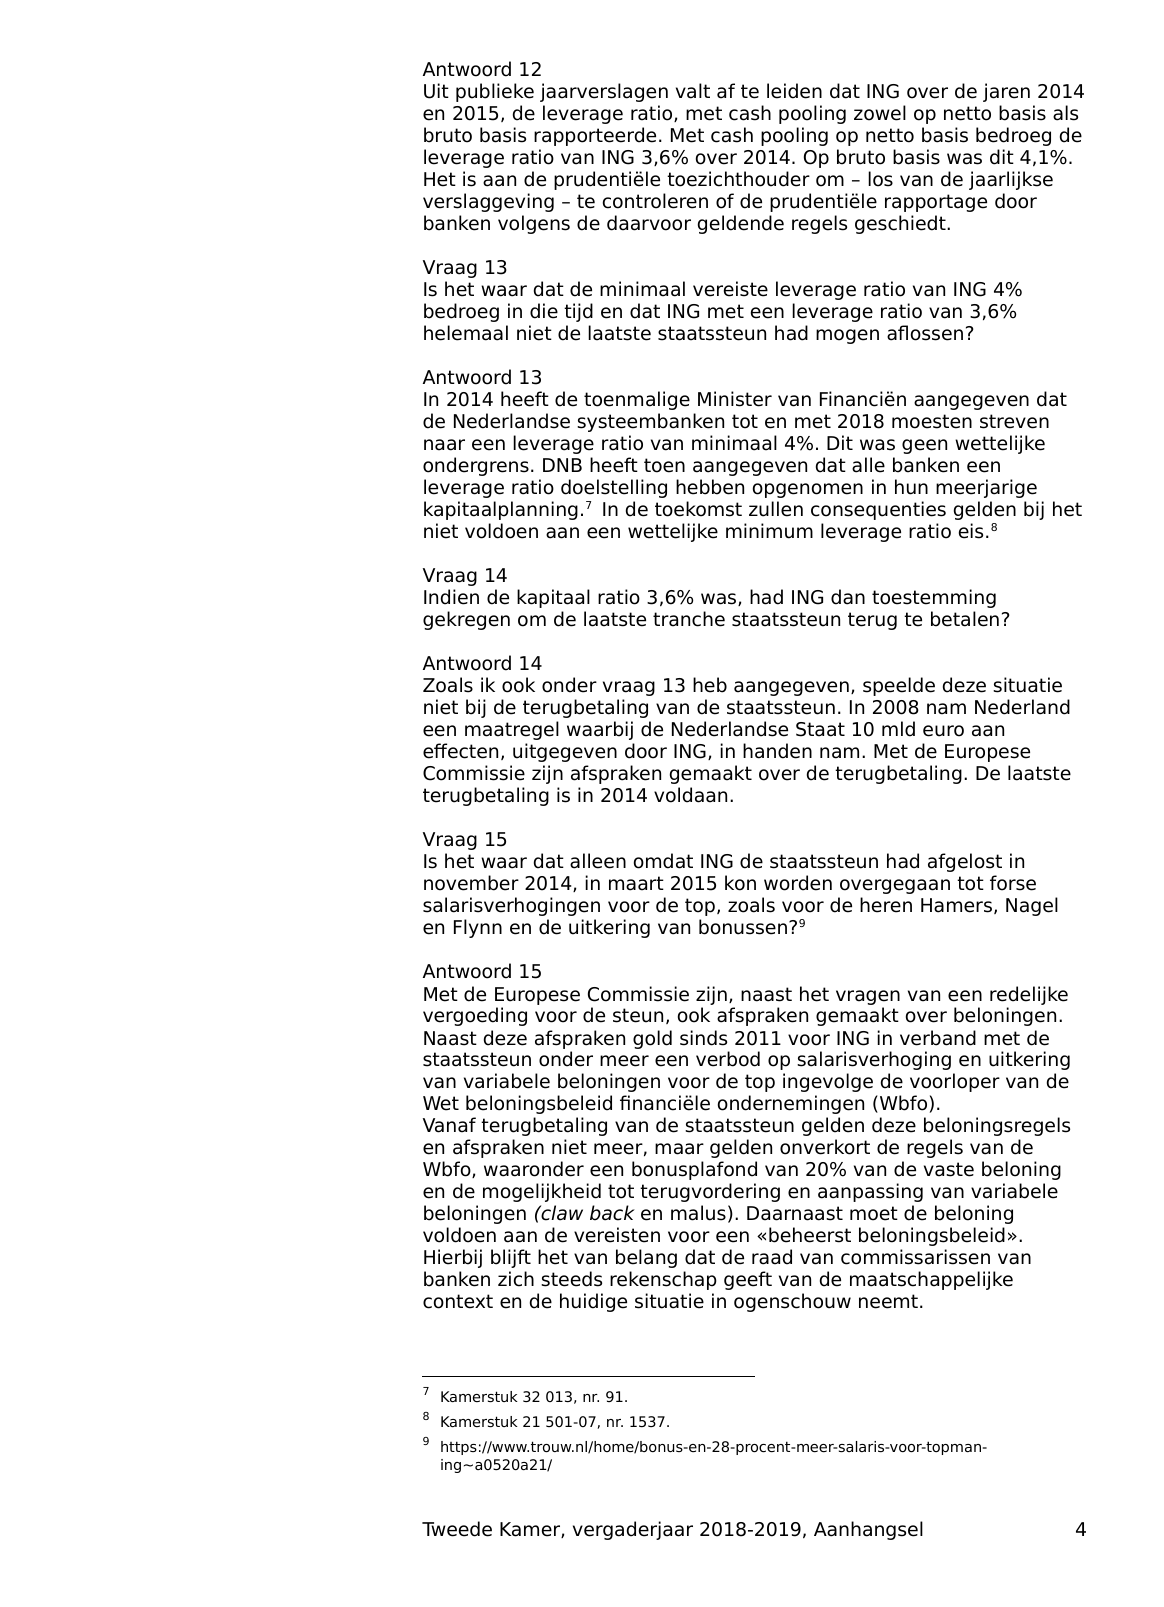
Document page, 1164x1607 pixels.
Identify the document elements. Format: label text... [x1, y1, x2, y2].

text Kamerstuk 32 013, nr. 91. [422, 1385, 1087, 1407]
text Indien de kapitaal ratio 3,6% was, had ING dan toestemming gekregen om de laatste tranche staatssteun terug te betalen? [422, 587, 1087, 631]
text In 2014 heeft de toenmalige Minister van Financiën aangegeven dat de Nederlandse systeembanken tot en met 2018 moesten streven naar een leverage ratio van minimaal 4%. Dit was geen wettelijke ondergrens. DNB heeft toen aangegeven dat alle banken een leverage ratio doelstelling hebben opgenomen in hun meerjarige kapitaalplanning. In de toekomst zullen consequenties gelden bij het niet voldoen aan een wettelijke minimum leverage ratio eis. [422, 389, 1087, 543]
text Vraag 13 [422, 257, 1087, 279]
text Kamerstuk 21 501-07, nr. 1537. [422, 1410, 1087, 1432]
text Met de Europese Commissie zijn, naast het vragen van een redelijke vergoeding voor de steun, ook afspraken gemaakt over beloningen. Naast deze afspraken gold sinds 2011 voor ING in verband met de staatssteun onder meer een verbod op salarisverhoging en uitkering van variabele beloningen voor de top ingevolge de voorloper van de Wet beloningsbeleid financiële ondernemingen (Wbfo). [422, 983, 1087, 1115]
text Zoals ik ook onder vraag 13 heb aangegeven, speelde deze situatie niet bij de terugbetaling van de staatssteun. In 2008 nam Nederland een maatregel waarbij de Nederlandse Staat 10 mld euro aan effecten, uitgegeven door ING, in handen nam. Met de Europese Commissie zijn afspraken gemaakt over de terugbetaling. De laatste terugbetaling is in 2014 voldaan. [422, 675, 1087, 807]
text Antwoord 13 [422, 367, 1087, 389]
text Is het waar dat de minimaal vereiste leverage ratio van ING 4% bedroeg in die tijd en dat ING met een leverage ratio van 3,6% helemaal niet de laatste staatssteun had mogen aflossen? [422, 279, 1087, 345]
text Antwoord 14 [422, 653, 1087, 675]
text Vraag 15 [422, 829, 1087, 851]
text Antwoord 15 [422, 961, 1087, 983]
text Vraag 14 [422, 565, 1087, 587]
text Is het waar dat alleen omdat ING de staatssteun had afgelost in november 2014, in maart 2015 kon worden overgegaan tot forse salarisverhogingen voor de top, zoals voor de heren Hamers, Nagel en Flynn en de uitkering van bonussen? [422, 851, 1087, 939]
text Antwoord 12 [422, 59, 1087, 81]
text Vanaf terugbetaling van de staatssteun gelden deze beloningsregels en afspraken niet meer, maar gelden onverkort de regels van de Wbfo, waaronder een bonusplafond van 20% van de vaste beloning en de mogelijkheid tot terugvordering en aanpassing van variabele beloningen (claw back en malus). Daarnaast moet de beloning voldoen aan de vereisten voor een «beheerst beloningsbeleid». Hierbij blijft het van belang dat de raad van commissarissen van banken zich steeds rekenschap geeft van de maatschappelijke context en de huidige situatie in ogenschouw neemt. [422, 1115, 1087, 1313]
text https://www.trouw.nl/home/bonus-en-28-procent-meer-salaris-voor-topman-ing~a0520a21/ [422, 1435, 1087, 1474]
text Uit publieke jaarverslagen valt af te leiden dat ING over de jaren 2014 en 2015, de leverage ratio, met cash pooling zowel op netto basis als bruto basis rapporteerde. Met cash pooling op netto basis bedroeg de leverage ratio van ING 3,6% over 2014. Op bruto basis was dit 4,1%. Het is aan de prudentiële toezichthouder om – los van de jaarlijkse verslaggeving – te controleren of de prudentiële rapportage door banken volgens de daarvoor geldende regels geschiedt. [422, 81, 1087, 235]
